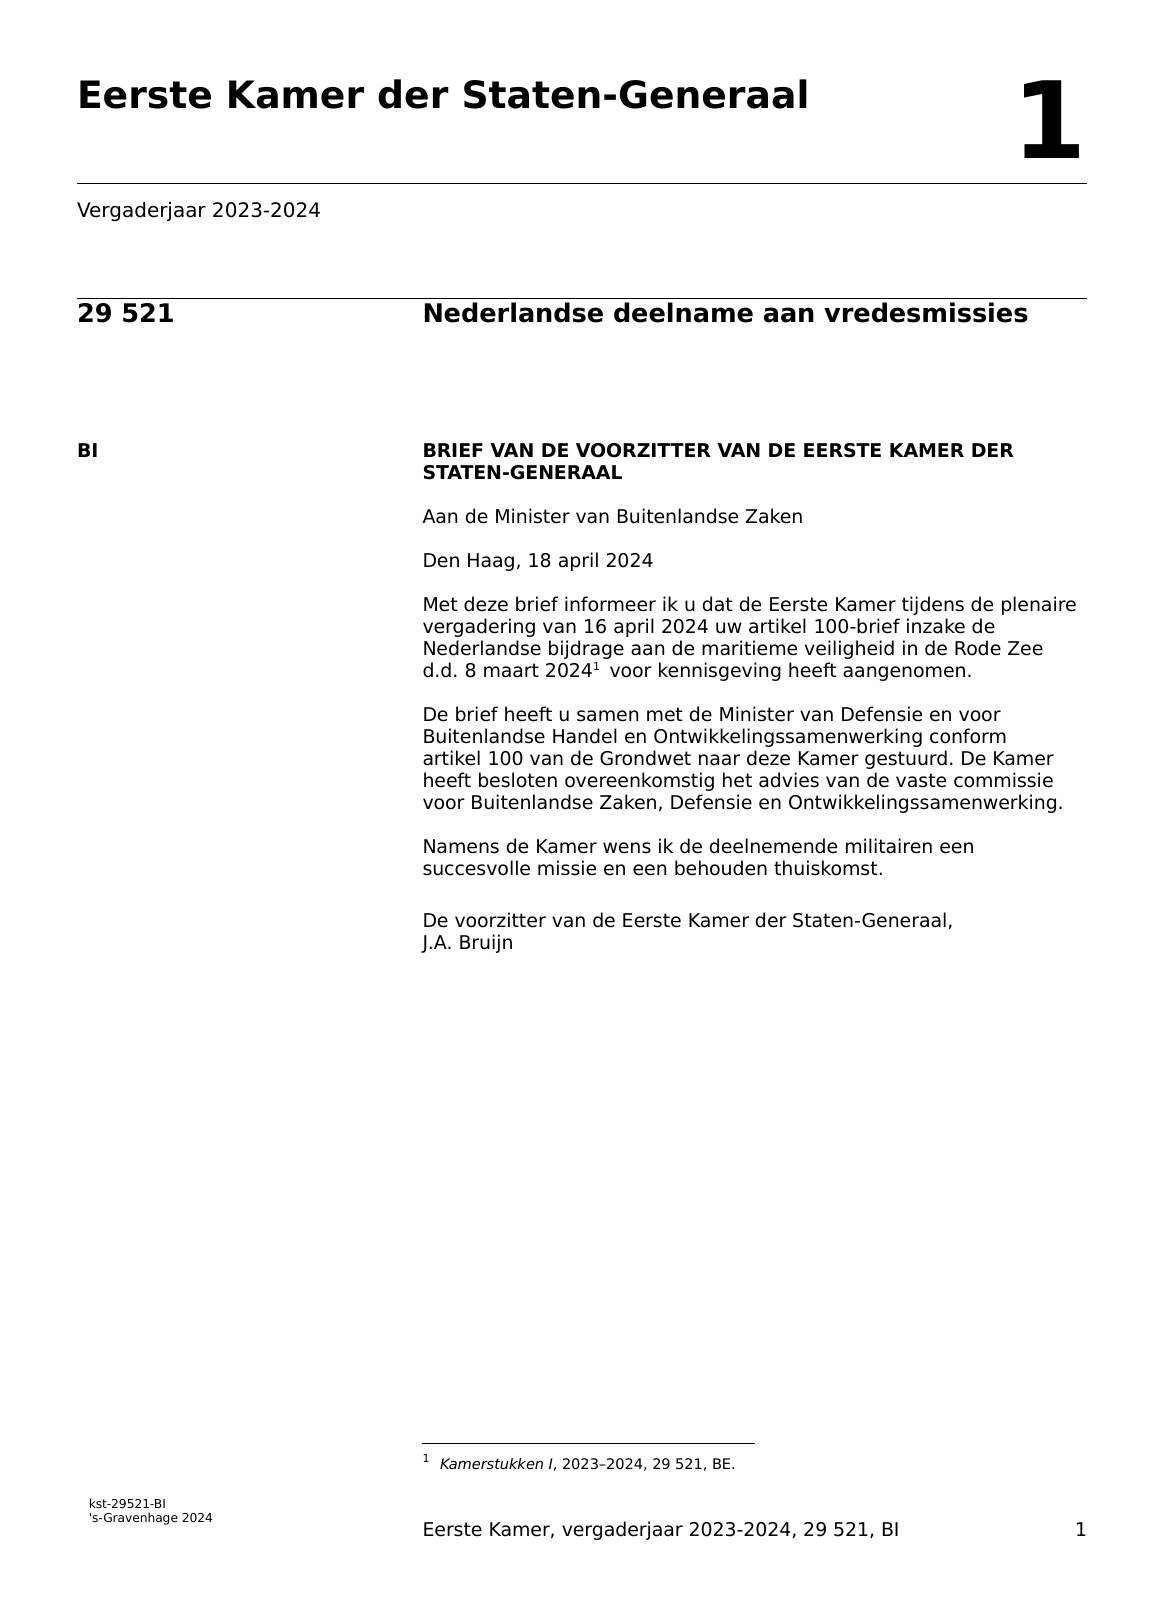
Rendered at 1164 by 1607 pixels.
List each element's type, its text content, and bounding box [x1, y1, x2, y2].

text De voorzitter van de Eerste Kamer der Staten-Generaal, J.A. Bruijn [422, 910, 1087, 954]
text Aan de Minister van Buitenlandse Zaken [422, 506, 1087, 528]
table_header 1 [886, 59, 1087, 183]
text Namens de Kamer wens ik de deelnemende militairen een succesvolle missie en een behouden thuiskomst. [422, 836, 1087, 880]
text De brief heeft u samen met de Minister van Defensie en voor Buitenlandse Handel en Ontwikkelingssamenwerking conform artikel 100 van de Grondwet naar deze Kamer gestuurd. De Kamer heeft besloten overeenkomstig het advies van de vaste commissie voor Buitenlandse Zaken, Defensie en Ontwikkelingssamenwerking. [422, 704, 1087, 814]
text 's-Gravenhage 2024 [88, 1511, 323, 1525]
subtitle 29 521 Nederlandse deelname aan vredesmissies [77, 299, 1087, 329]
table_header Eerste Kamer der Staten-Generaal [77, 59, 886, 183]
text kst-29521-BI [88, 1497, 323, 1511]
text Den Haag, 18 april 2024 [422, 550, 1087, 572]
text Kamerstukken I, 2023–2024, 29 521, BE. [422, 1452, 1087, 1474]
table_cell Vergaderjaar 2023-2024 [77, 184, 1087, 298]
subtitle BI BRIEF VAN DE VOORZITTER VAN DE EERSTE KAMER DER STATEN-GENERAAL [77, 440, 1087, 484]
text Met deze brief informeer ik u dat de Eerste Kamer tijdens de plenaire vergadering van 16 april 2024 uw artikel 100-brief inzake de Nederlandse bijdrage aan de maritieme veiligheid in de Rode Zee d.d. 8 maart 2024 voor kennisgeving heeft aangenomen. [422, 594, 1087, 682]
